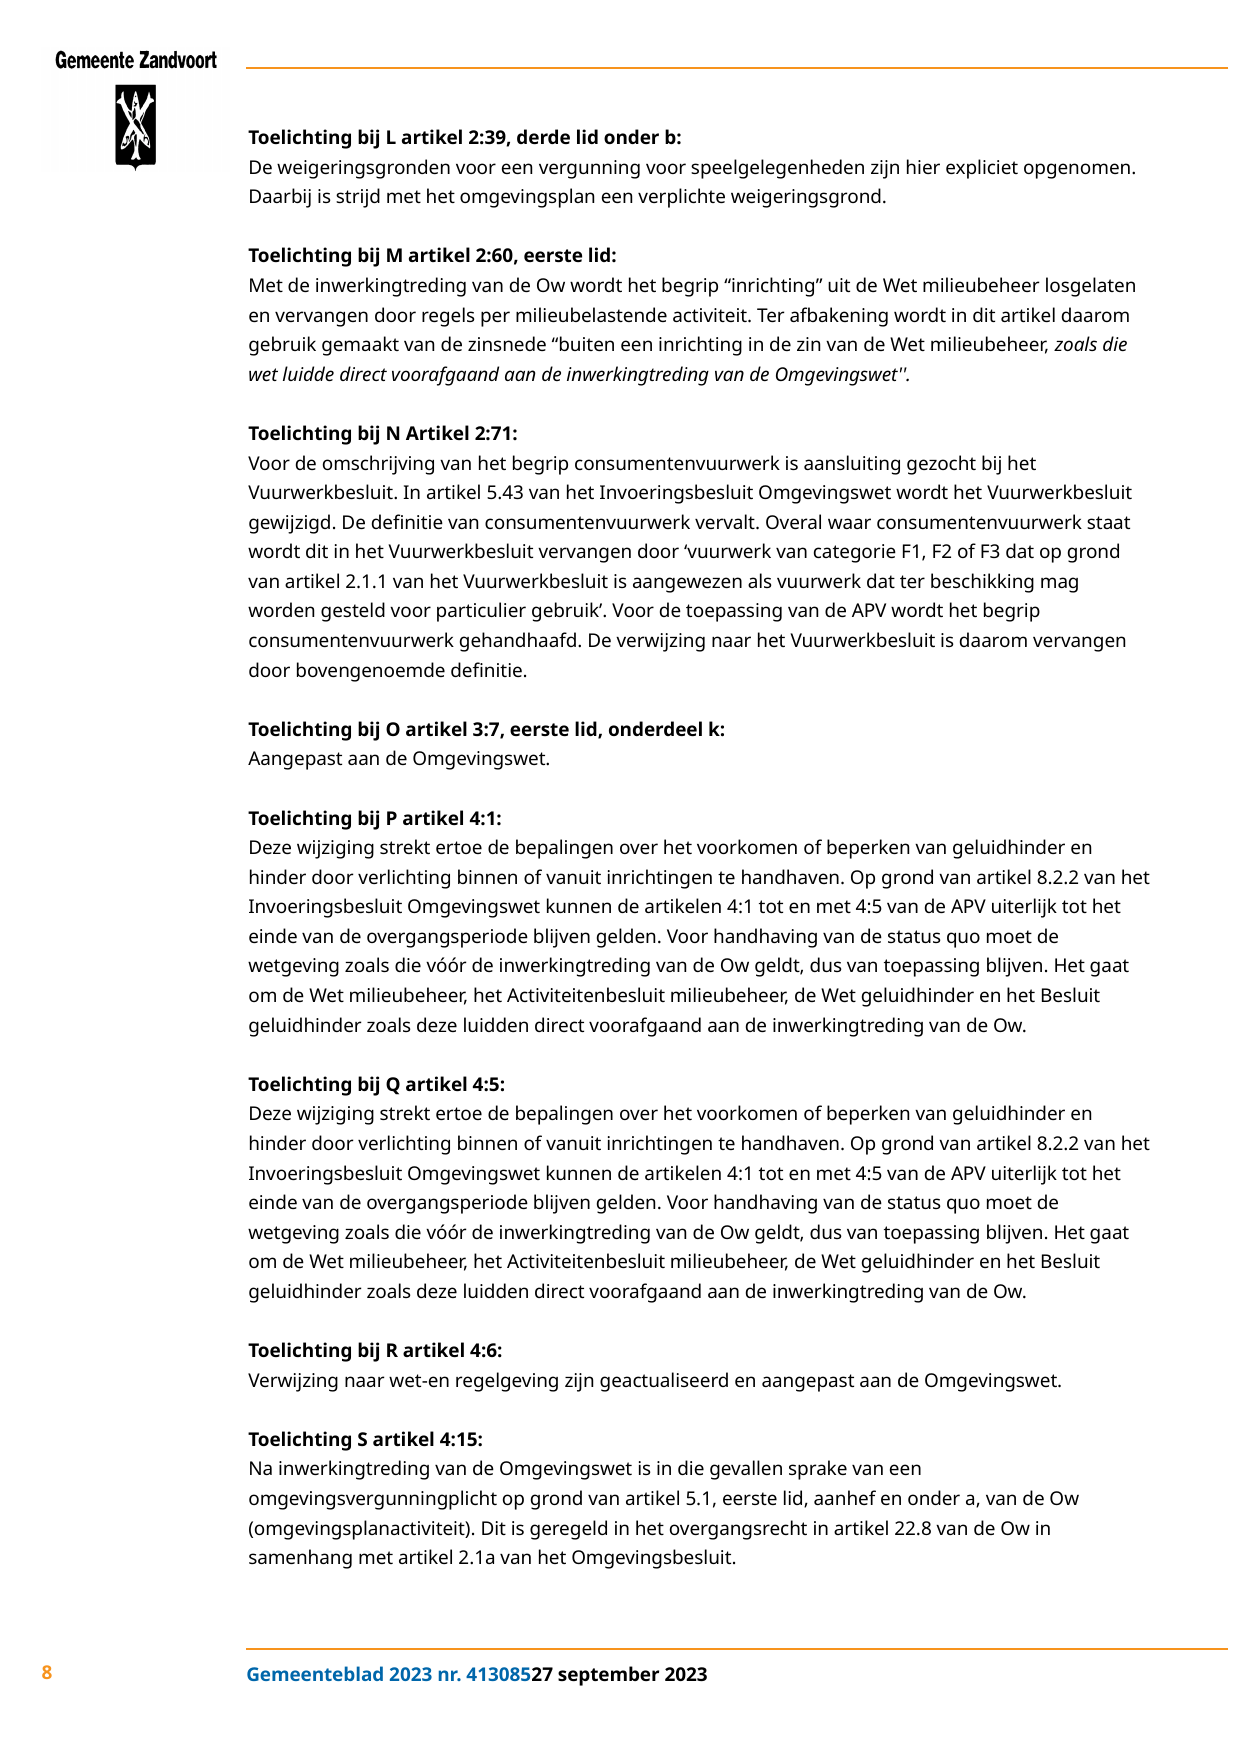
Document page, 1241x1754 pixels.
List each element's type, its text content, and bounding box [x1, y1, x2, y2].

text Met de inwerkingtreding van de Ow wordt het begrip “inrichting” uit de Wet milieubeheer losgelaten en vervangen door regels per milieubelastende activiteit. Ter afbakening wordt in dit artikel daarom gebruik gemaakt van de zinsnede “buiten een inrichting in de zin van de Wet milieubeheer, zoals die wet luidde direct voorafgaand aan de inwerkingtreding van de Omgevingswet''. [248, 272, 1152, 387]
text Toelichting bij L artikel 2:39, derde lid onder b: [248, 124, 1152, 150]
text Deze wijziging strekt ertoe de bepalingen over het voorkomen of beperken van geluidhinder en hinder door verlichting binnen of vanuit inrichtingen te handhaven. Op grond van artikel 8.2.2 van het Invoeringsbesluit Omgevingswet kunnen de artikelen 4:1 tot en met 4:5 van de APV uiterlijk tot het einde van de overgangsperiode blijven gelden. Voor handhaving van de status quo moet de wetgeving zoals die vóór de inwerkingtreding van de Ow geldt, dus van toepassing blijven. Het gaat om de Wet milieubeheer, het Activiteitenbesluit milieubeheer, de Wet geluidhinder en het Besluit geluidhinder zoals deze luidden direct voorafgaand aan de inwerkingtreding van de Ow. [248, 1101, 1152, 1304]
text Na inwerkingtreding van de Omgevingswet is in die gevallen sprake van een omgevingsvergunningplicht op grond van artikel 5.1, eerste lid, aanhef en onder a, van de Ow (omgevingsplanactiviteit). Dit is geregeld in het overgangsrecht in artikel 22.8 van de Ow in samenhang met artikel 2.1a van het Omgevingsbesluit. [248, 1456, 1152, 1570]
text Toelichting bij R artikel 4:6: [248, 1337, 1152, 1363]
text Toelichting bij Q artikel 4:5: [248, 1071, 1152, 1097]
text Deze wijziging strekt ertoe de bepalingen over het voorkomen of beperken van geluidhinder en hinder door verlichting binnen of vanuit inrichtingen te handhaven. Op grond van artikel 8.2.2 van het Invoeringsbesluit Omgevingswet kunnen de artikelen 4:1 tot en met 4:5 van de APV uiterlijk tot het einde van de overgangsperiode blijven gelden. Voor handhaving van de status quo moet de wetgeving zoals die vóór de inwerkingtreding van de Ow geldt, dus van toepassing blijven. Het gaat om de Wet milieubeheer, het Activiteitenbesluit milieubeheer, de Wet geluidhinder en het Besluit geluidhinder zoals deze luidden direct voorafgaand aan de inwerkingtreding van de Ow. [248, 834, 1152, 1038]
text Aangepast aan de Omgevingswet. [248, 746, 1152, 771]
text Toelichting bij M artikel 2:60, eerste lid: [248, 243, 1152, 268]
text Verwijzing naar wet-en regelgeving zijn geactualiseerd en aangepast aan de Omgevingswet. [248, 1367, 1152, 1393]
text Toelichting bij N Artikel 2:71: [248, 420, 1152, 446]
text Toelichting bij P artikel 4:1: [248, 805, 1152, 831]
text Toelichting S artikel 4:15: [248, 1426, 1152, 1452]
text Voor de omschrijving van het begrip consumentenvuurwerk is aansluiting gezocht bij het Vuurwerkbesluit. In artikel 5.43 van het Invoeringsbesluit Omgevingswet wordt het Vuurwerkbesluit gewijzigd. De definitie van consumentenvuurwerk vervalt. Overal waar consumentenvuurwerk staat wordt dit in het Vuurwerkbesluit vervangen door ‘vuurwerk van categorie F1, F2 of F3 dat op grond van artikel 2.1.1 van het Vuurwerkbesluit is aangewezen als vuurwerk dat ter beschikking mag worden gesteld voor particulier gebruik’. Voor de toepassing van de APV wordt het begrip consumentenvuurwerk gehandhaafd. De verwijzing naar het Vuurwerkbesluit is daarom vervangen door bovengenoemde definitie. [248, 450, 1152, 683]
text Toelichting bij O artikel 3:7, eerste lid, onderdeel k: [248, 716, 1152, 742]
picture [41, 47, 231, 172]
text De weigeringsgronden voor een vergunning voor speelgelegenheden zijn hier expliciet opgenomen. Daarbij is strijd met het omgevingsplan een verplichte weigeringsgrond. [248, 154, 1152, 209]
